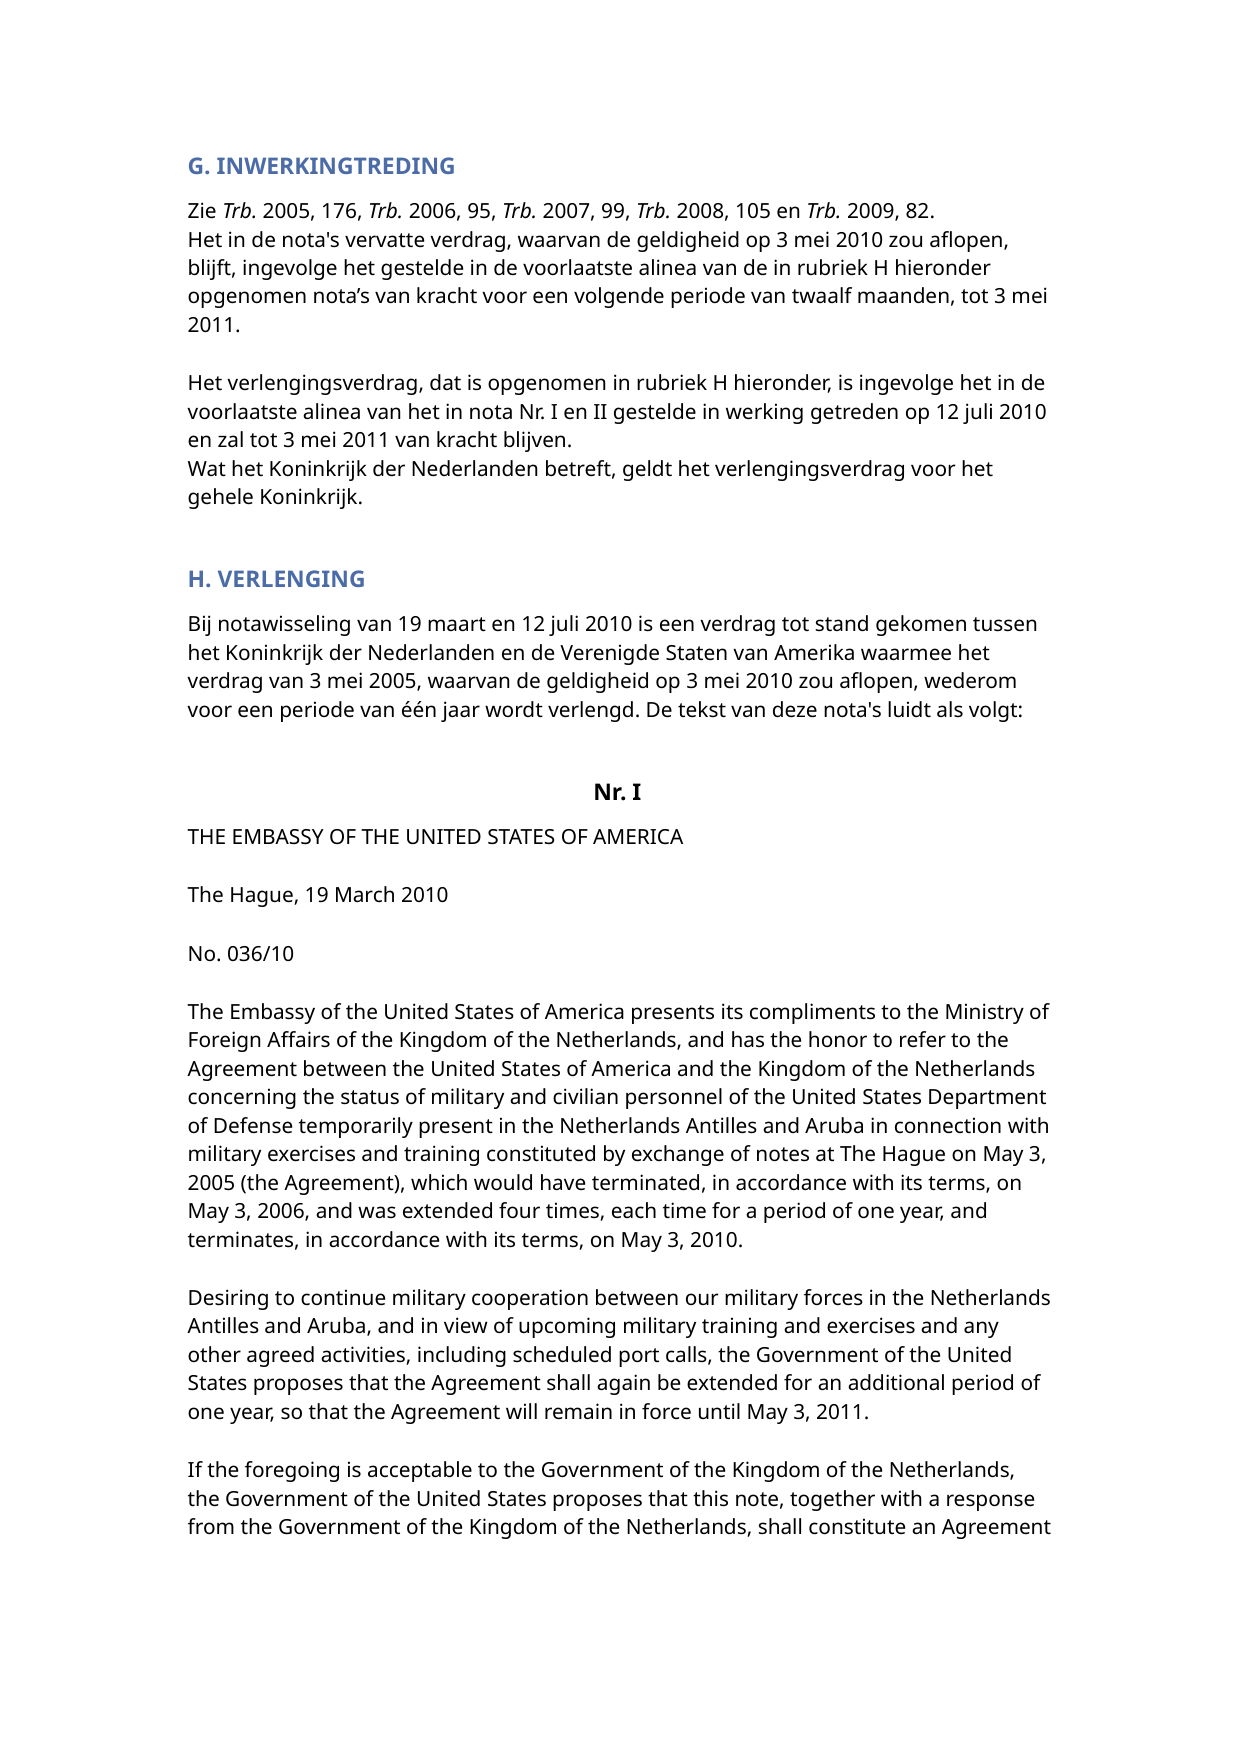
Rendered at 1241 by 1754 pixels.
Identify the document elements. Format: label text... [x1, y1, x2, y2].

text Het in de nota's vervatte verdrag, waarvan de geldigheid op 3 mei 2010 zou aflopen, blijft, ingevolge het gestelde in de voorlaatste alinea van de in rubriek H hieronder opgenomen nota’s van kracht voor een volgende periode van twaalf maanden, tot 3 mei 2011. [187, 225, 1053, 338]
text Desiring to continue military cooperation between our military forces in the Netherlands Antilles and Aruba, and in view of upcoming military training and exercises and any other agreed activities, including scheduled port calls, the Government of the United States proposes that the Agreement shall again be extended for an additional period of one year, so that the Agreement will remain in force until May 3, 2011. [187, 1283, 1053, 1425]
subtitle G. INWERKINGTREDING [187, 150, 1053, 181]
subtitle Nr. I [187, 776, 1053, 807]
text Het verlengingsverdrag, dat is opgenomen in rubriek H hieronder, is ingevolge het in de voorlaatste alinea van het in nota Nr. I en II gestelde in werking getreden op 12 juli 2010 en zal tot 3 mei 2011 van kracht blijven. [187, 368, 1053, 454]
text Wat het Koninkrijk der Nederlanden betreft, geldt het verlengingsverdrag voor het gehele Koninkrijk. [187, 454, 1053, 511]
text THE EMBASSY OF THE UNITED STATES OF AMERICA [187, 822, 1053, 850]
text The Hague, 19 March 2010 [187, 880, 1053, 909]
text If the foregoing is acceptable to the Government of the Kingdom of the Netherlands, the Government of the United States proposes that this note, together with a response from the Government of the Kingdom of the Netherlands, shall constitute an Agreement [187, 1455, 1053, 1541]
text No. 036/10 [187, 939, 1053, 967]
text Zie Trb. 2005, 176, Trb. 2006, 95, Trb. 2007, 99, Trb. 2008, 105 en Trb. 2009, 82. [187, 196, 1053, 225]
text The Embassy of the United States of America presents its compliments to the Ministry of Foreign Affairs of the Kingdom of the Netherlands, and has the honor to refer to the Agreement between the United States of America and the Kingdom of the Netherlands concerning the status of military and civilian personnel of the United States Department of Defense temporarily present in the Netherlands Antilles and Aruba in connection with military exercises and training constituted by exchange of notes at The Hague on May 3, 2005 (the Agreement), which would have terminated, in accordance with its terms, on May 3, 2006, and was extended four times, each time for a period of one year, and terminates, in accordance with its terms, on May 3, 2010. [187, 997, 1053, 1253]
text Bij notawisseling van 19 maart en 12 juli 2010 is een verdrag tot stand gekomen tussen het Koninkrijk der Nederlanden en de Verenigde Staten van Amerika waarmee het verdrag van 3 mei 2005, waarvan de geldigheid op 3 mei 2010 zou aflopen, wederom voor een periode van één jaar wordt verlengd. De tekst van deze nota's luidt als volgt: [187, 609, 1053, 723]
subtitle H. VERLENGING [187, 563, 1053, 594]
